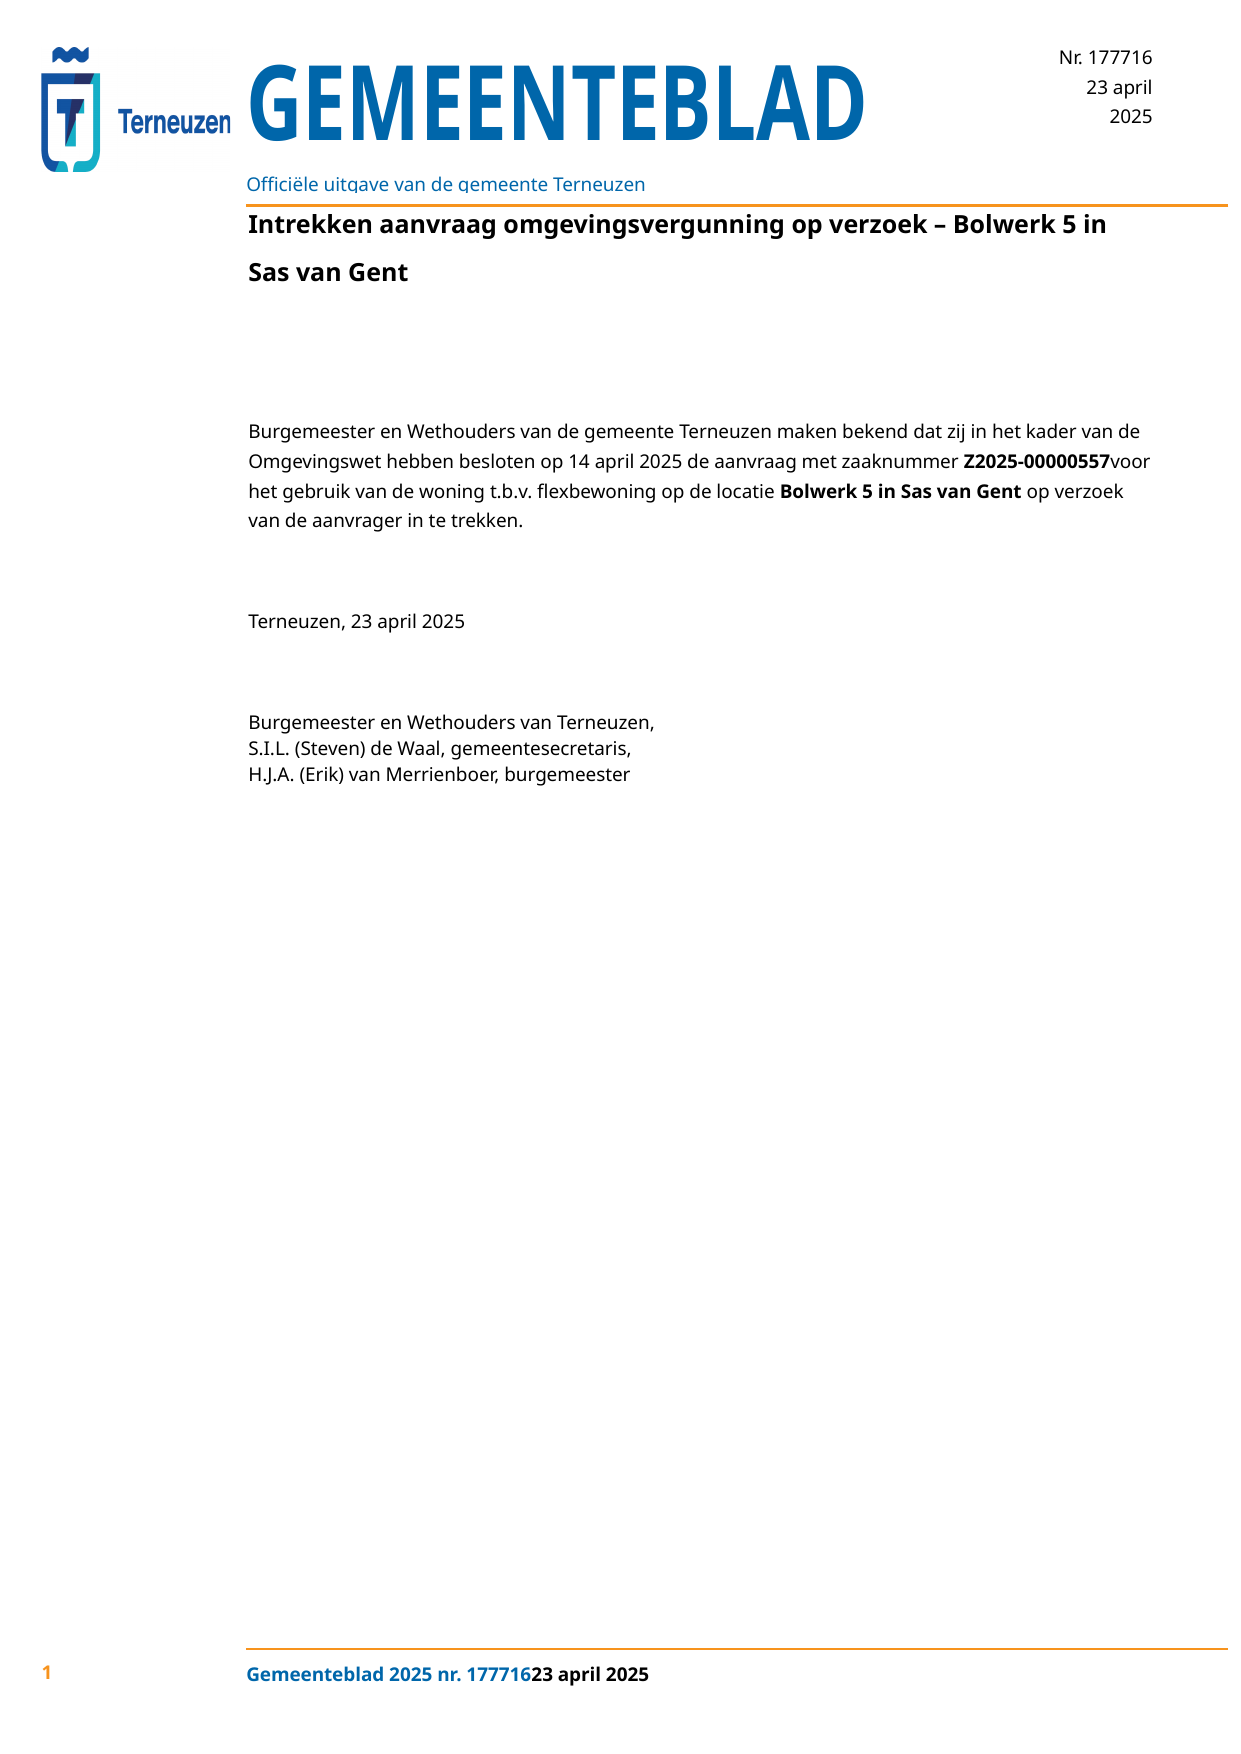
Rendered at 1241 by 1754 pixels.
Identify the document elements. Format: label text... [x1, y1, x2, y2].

table_cell S.I.L. (Steven) de Waal, gemeentesecretaris, [248, 735, 700, 761]
text Terneuzen, 23 april 2025 [248, 608, 1152, 634]
table_header Burgemeester en Wethouders van Terneuzen, [248, 709, 1152, 735]
text Burgemeester en Wethouders van de gemeente Terneuzen maken bekend dat zij in het kader van de Omgevingswet hebben besloten op 14 april 2025 de aanvraag met zaaknummer Z2025-00000557voor het gebruik van de woning t.b.v. flexbewoning op de locatie Bolwerk 5 in Sas van Gent op verzoek van de aanvrager in te trekken. [248, 419, 1152, 533]
text Intrekken aanvraag omgevingsvergunning op verzoek – Bolwerk 5 in Sas van Gent [248, 207, 1152, 288]
picture [41, 47, 231, 172]
table_cell [700, 786, 1152, 812]
table_cell [248, 786, 700, 812]
table_cell H.J.A. (Erik) van Merrienboer, burgemeester [248, 761, 1152, 786]
table_cell [700, 735, 1152, 761]
